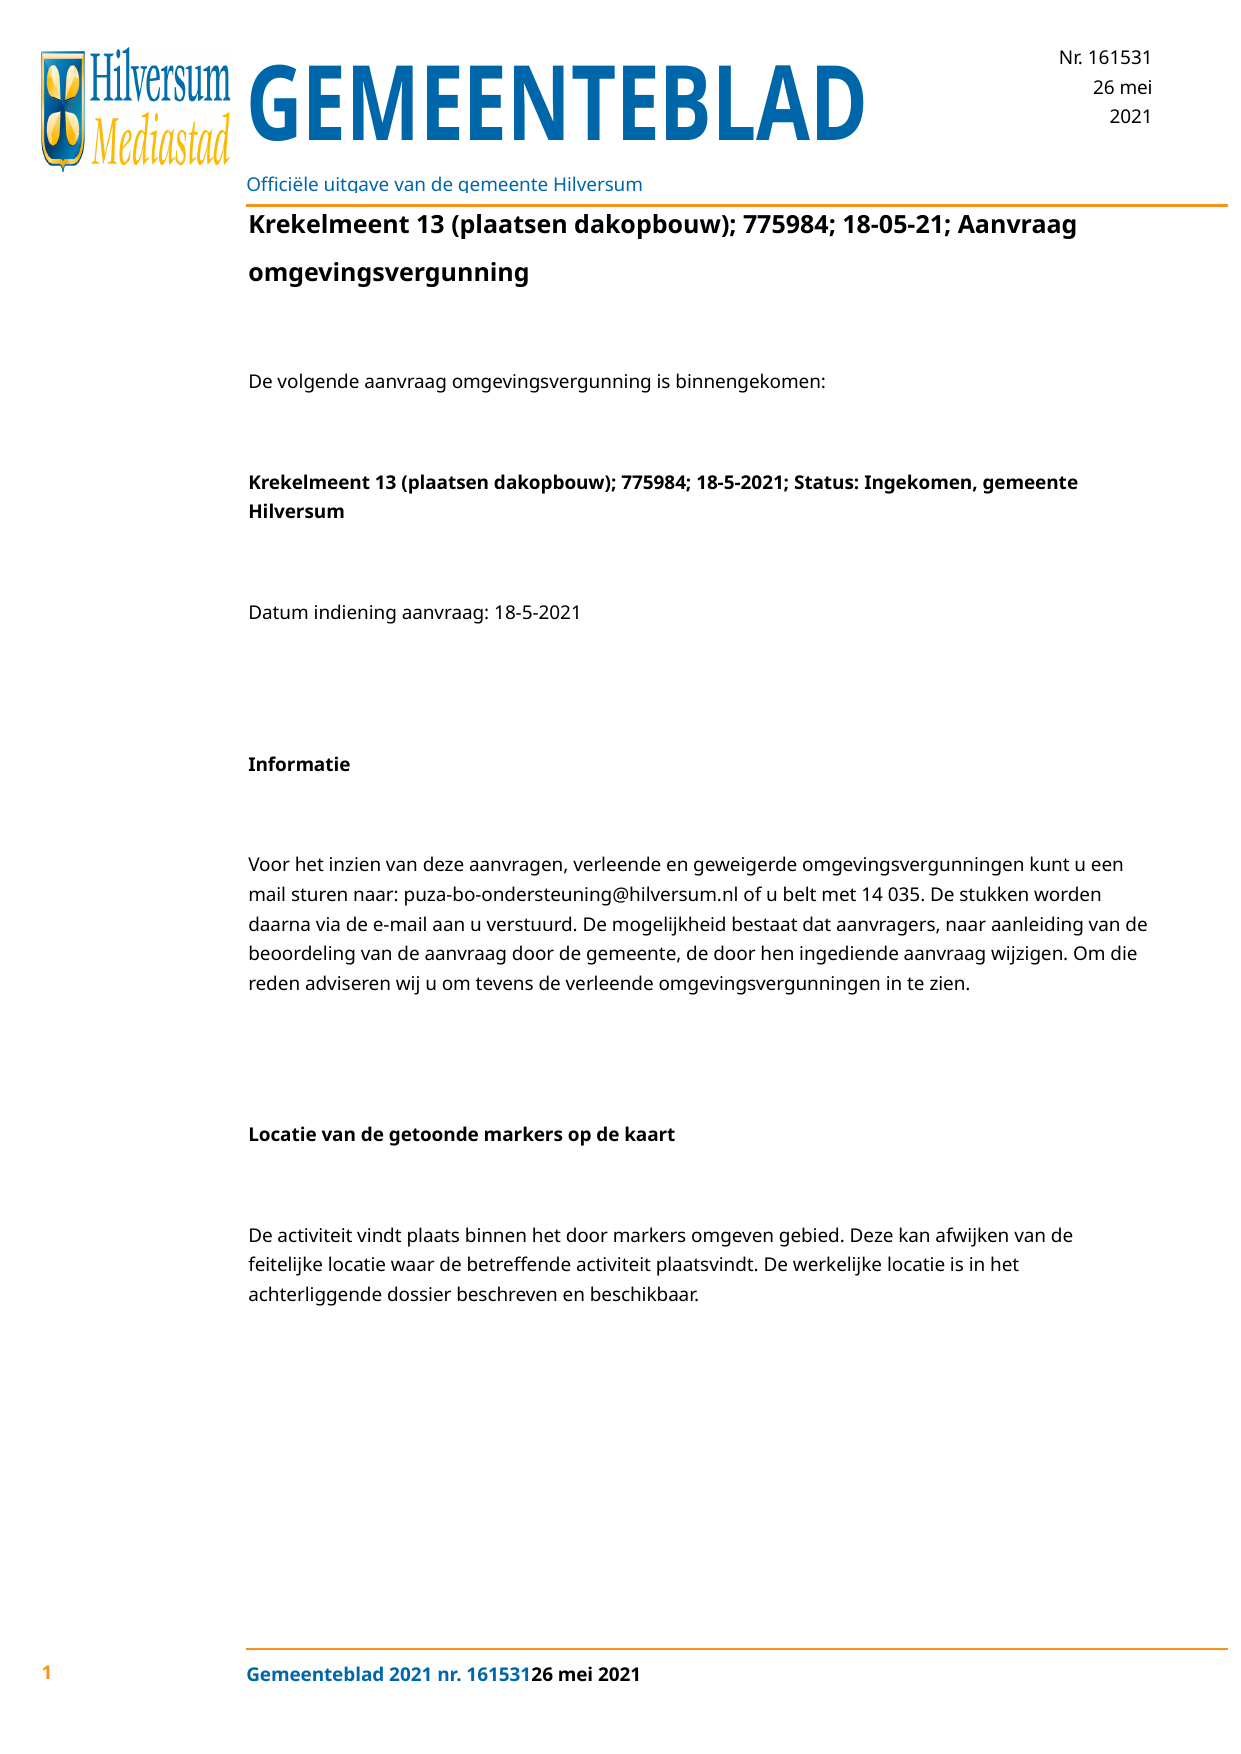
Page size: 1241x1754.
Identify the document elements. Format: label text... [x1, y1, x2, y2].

text Voor het inzien van deze aanvragen, verleende en geweigerde omgevingsvergunningen kunt u een mail sturen naar: puza-bo-ondersteuning@hilversum.nl of u belt met 14 035. De stukken worden daarna via de e-mail aan u verstuurd. De mogelijkheid bestaat dat aanvragers, naar aanleiding van de beoordeling van de aanvraag door de gemeente, de door hen ingediende aanvraag wijzigen. Om die reden adviseren wij u om tevens de verleende omgevingsvergunningen in te zien. [248, 852, 1152, 996]
text De volgende aanvraag omgevingsvergunning is binnengekomen: [248, 368, 1152, 394]
text De activiteit vindt plaats binnen het door markers omgeven gebied. Deze kan afwijken van de feitelijke locatie waar de betreffende activiteit plaatsvindt. De werkelijke locatie is in het achterliggende dossier beschreven en beschikbaar. [248, 1222, 1152, 1307]
picture [41, 47, 231, 172]
text Informatie [248, 751, 1152, 777]
text Krekelmeent 13 (plaatsen dakopbouw); 775984; 18-05-21; Aanvraag omgevingsvergunning [248, 207, 1152, 288]
text Datum indiening aanvraag: 18-5-2021 [248, 599, 1152, 625]
text Krekelmeent 13 (plaatsen dakopbouw); 775984; 18-5-2021; Status: Ingekomen, gemeente Hilversum [248, 469, 1152, 524]
text Locatie van de getoonde markers op de kaart [248, 1121, 1152, 1147]
